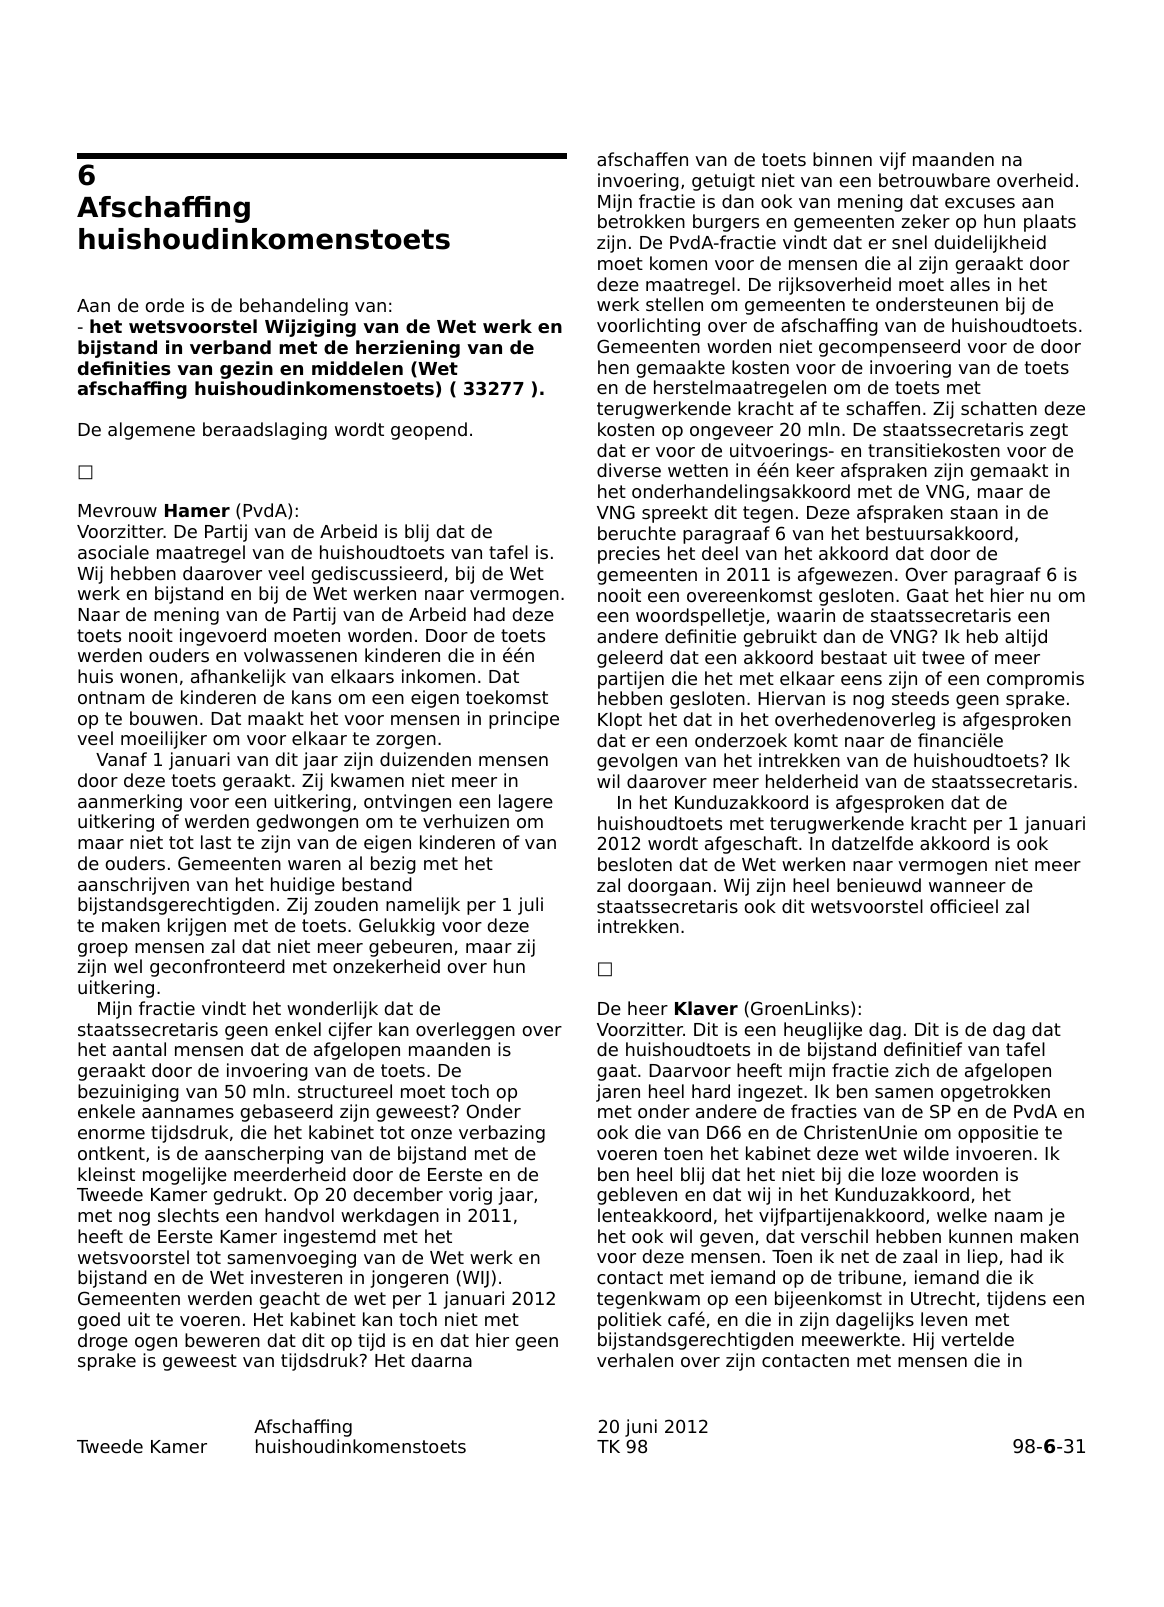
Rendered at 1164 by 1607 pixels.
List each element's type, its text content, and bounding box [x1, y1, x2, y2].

text Voorzitter. Dit is een heuglijke dag. Dit is de dag dat de huishoudtoets in de bijstand definitief van tafel gaat. Daarvoor heeft mijn fractie zich de afgelopen jaren heel hard ingezet. Ik ben samen opgetrokken met onder andere de fracties van de SP en de PvdA en ook die van D66 en de ChristenUnie om oppositie te voeren toen het kabinet deze wet wilde invoeren. Ik ben heel blij dat het niet bij die loze woorden is gebleven en dat wij in het Kunduzakkoord, het lenteakkoord, het vijfpartijenakkoord, welke naam je het ook wil geven, dat verschil hebben kunnen maken voor deze mensen. Toen ik net de zaal in liep, had ik contact met iemand op de tribune, iemand die ik tegenkwam op een bijeenkomst in Utrecht, tijdens een politiek café, en die in zijn dagelijks leven met bijstandsgerechtigden meewerkte. Hij vertelde verhalen over zijn contacten met mensen die in [596, 1019, 1087, 1372]
text De algemene beraadslaging wordt geopend. [77, 420, 567, 441]
text □ [77, 461, 567, 481]
text Voorzitter. De Partij van de Arbeid is blij dat de asociale maatregel van de huishoudtoets van tafel is. Wij hebben daarover veel gediscussieerd, bij de Wet werk en bijstand en bij de Wet werken naar vermogen. Naar de mening van de Partij van de Arbeid had deze toets nooit ingevoerd moeten worden. Door de toets werden ouders en volwassenen kinderen die in één huis wonen, afhankelijk van elkaars inkomen. Dat ontnam de kinderen de kans om een eigen toekomst op te bouwen. Dat maakt het voor mensen in principe veel moeilijker om voor elkaar te zorgen. [77, 522, 567, 750]
title 6 Afschaffing huishoudinkomenstoets [77, 159, 567, 256]
text - het wetsvoorstel Wijziging van de Wet werk en bijstand in verband met de herziening van de definities van gezin en middelen (Wet afschaffing huishoudinkomenstoets) ( 33277 ). [77, 317, 567, 400]
text Mevrouw Hamer (PvdA): [77, 501, 567, 522]
text Mijn fractie vindt het wonderlijk dat de staatssecretaris geen enkel cijfer kan overleggen over het aantal mensen dat de afgelopen maanden is geraakt door de invoering van de toets. De bezuiniging van 50 mln. structureel moet toch op enkele aannames gebaseerd zijn geweest? Onder enorme tijdsdruk, die het kabinet tot onze verbazing ontkent, is de aanscherping van de bijstand met de kleinst mogelijke meerderheid door de Eerste en de Tweede Kamer gedrukt. Op 20 december vorig jaar, met nog slechts een handvol werkdagen in 2011, heeft de Eerste Kamer ingestemd met het wetsvoorstel tot samenvoeging van de Wet werk en bijstand en de Wet investeren in jongeren (WIJ). Gemeenten werden geacht de wet per 1 januari 2012 goed uit te voeren. Het kabinet kan toch niet met droge ogen beweren dat dit op tijd is en dat hier geen sprake is geweest van tijdsdruk? Het daarna [77, 999, 567, 1372]
text afschaffen van de toets binnen vijf maanden na invoering, getuigt niet van een betrouwbare overheid. Mijn fractie is dan ook van mening dat excuses aan betrokken burgers en gemeenten zeker op hun plaats zijn. De PvdA-fractie vindt dat er snel duidelijkheid moet komen voor de mensen die al zijn geraakt door deze maatregel. De rijksoverheid moet alles in het werk stellen om gemeenten te ondersteunen bij de voorlichting over de afschaffing van de huishoudtoets. Gemeenten worden niet gecompenseerd voor de door hen gemaakte kosten voor de invoering van de toets en de herstelmaatregelen om de toets met terugwerkende kracht af te schaffen. Zij schatten deze kosten op ongeveer 20 mln. De staatssecretaris zegt dat er voor de uitvoerings- en transitiekosten voor de diverse wetten in één keer afspraken zijn gemaakt in het onderhandelingsakkoord met de VNG, maar de VNG spreekt dit tegen. Deze afspraken staan in de beruchte paragraaf 6 van het bestuursakkoord, precies het deel van het akkoord dat door de gemeenten in 2011 is afgewezen. Over paragraaf 6 is nooit een overeenkomst gesloten. Gaat het hier nu om een woordspelletje, waarin de staatssecretaris een andere definitie gebruikt dan de VNG? Ik heb altijd geleerd dat een akkoord bestaat uit twee of meer partijen die het met elkaar eens zijn of een compromis hebben gesloten. Hiervan is nog steeds geen sprake. Klopt het dat in het overhedenoverleg is afgesproken dat er een onderzoek komt naar de financiële gevolgen van het intrekken van de huishoudtoets? Ik wil daarover meer helderheid van de staatssecretaris. [596, 150, 1087, 793]
text In het Kunduzakkoord is afgesproken dat de huishoudtoets met terugwerkende kracht per 1 januari 2012 wordt afgeschaft. In datzelfde akkoord is ook besloten dat de Wet werken naar vermogen niet meer zal doorgaan. Wij zijn heel benieuwd wanneer de staatssecretaris ook dit wetsvoorstel officieel zal intrekken. [596, 793, 1087, 938]
text Aan de orde is de behandeling van: [77, 296, 567, 317]
text □ [596, 958, 1087, 979]
text De heer Klaver (GroenLinks): [596, 999, 1087, 1019]
text Vanaf 1 januari van dit jaar zijn duizenden mensen door deze toets geraakt. Zij kwamen niet meer in aanmerking voor een uitkering, ontvingen een lagere uitkering of werden gedwongen om te verhuizen om maar niet tot last te zijn van de eigen kinderen of van de ouders. Gemeenten waren al bezig met het aanschrijven van het huidige bestand bijstandsgerechtigden. Zij zouden namelijk per 1 juli te maken krijgen met de toets. Gelukkig voor deze groep mensen zal dat niet meer gebeuren, maar zij zijn wel geconfronteerd met onzekerheid over hun uitkering. [77, 750, 567, 999]
